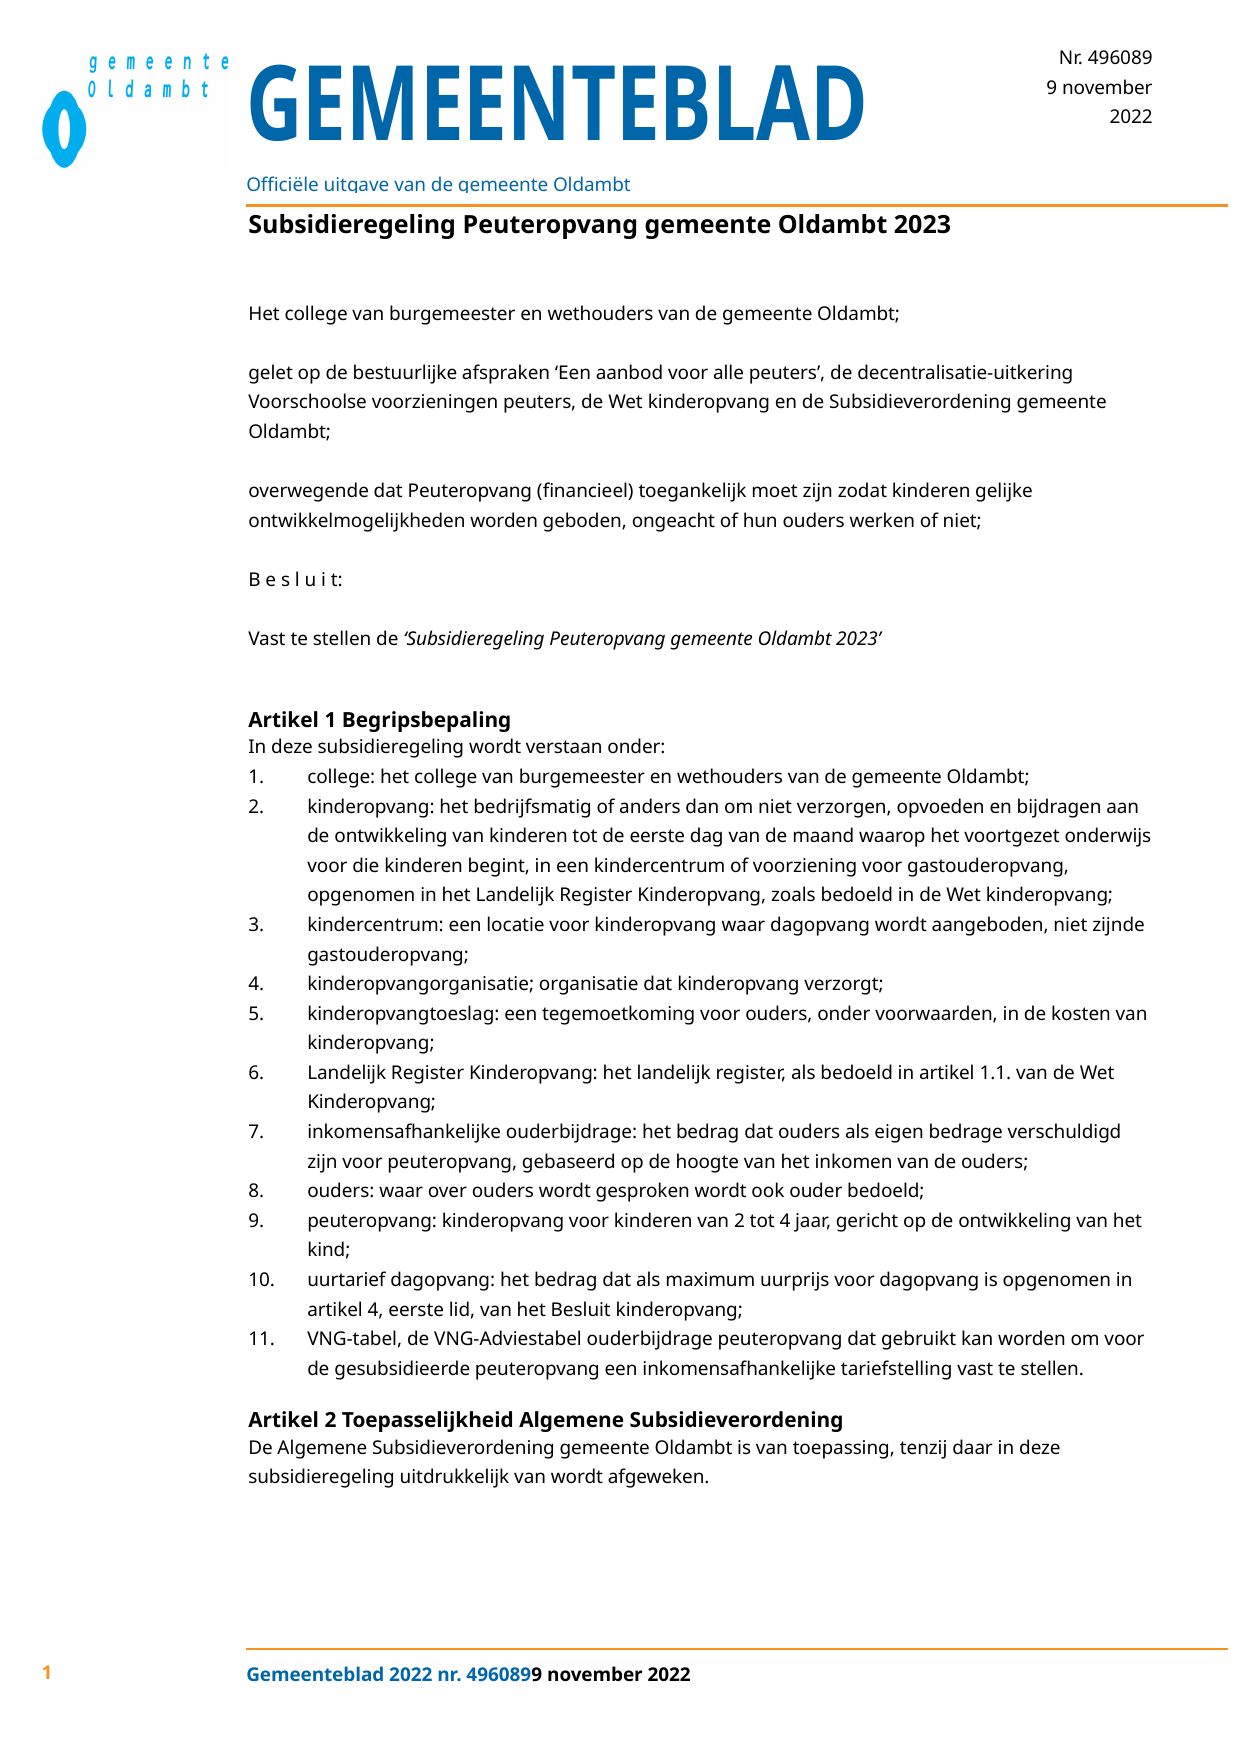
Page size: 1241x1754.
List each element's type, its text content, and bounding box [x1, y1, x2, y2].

list kindercentrum: een locatie voor kinderopvang waar dagopvang wordt aangeboden, niet zijnde gastouderopvang; [248, 911, 1152, 967]
list kinderopvangtoeslag: een tegemoetkoming voor ouders, onder voorwaarden, in de kosten van kinderopvang; [248, 1000, 1152, 1055]
list peuteropvang: kinderopvang voor kinderen van 2 tot 4 jaar, gericht op de ontwikkeling van het kind; [248, 1207, 1152, 1262]
text Vast te stellen de ‘Subsidieregeling Peuteropvang gemeente Oldambt 2023’ [248, 625, 1152, 651]
list kinderopvang: het bedrijfsmatig of anders dan om niet verzorgen, opvoeden en bijdragen aan de ontwikkeling van kinderen tot de eerste dag van de maand waarop het voortgezet onderwijs voor die kinderen begint, in een kindercentrum of voorziening voor gastouderopvang, opgenomen in het Landelijk Register Kinderopvang, zoals bedoeld in de Wet kinderopvang; [248, 793, 1152, 907]
text In deze subsidieregeling wordt verstaan onder: [248, 734, 1152, 759]
list college: het college van burgemeester en wethouders van de gemeente Oldambt; [248, 763, 1152, 789]
text Artikel 1 Begripsbepaling [248, 705, 1152, 734]
list kinderopvangorganisatie; organisatie dat kinderopvang verzorgt; [248, 970, 1152, 996]
text Artikel 2 Toepasselijkheid Algemene Subsidieverordening [248, 1405, 1152, 1434]
text Het college van burgemeester en wethouders van de gemeente Oldambt; [248, 300, 1152, 326]
list uurtarief dagopvang: het bedrag dat als maximum uurprijs voor dagopvang is opgenomen in artikel 4, eerste lid, van het Besluit kinderopvang; [248, 1266, 1152, 1322]
list Landelijk Register Kinderopvang: het landelijk register, als bedoeld in artikel 1.1. van de Wet Kinderopvang; [248, 1059, 1152, 1114]
text B e s l u i t: [248, 566, 1152, 592]
text De Algemene Subsidieverordening gemeente Oldambt is van toepassing, tenzij daar in deze subsidieregeling uitdrukkelijk van wordt afgeweken. [248, 1434, 1152, 1489]
list ouders: waar over ouders wordt gesproken wordt ook ouder bedoeld; [248, 1177, 1152, 1203]
text Subsidieregeling Peuteropvang gemeente Oldambt 2023 [248, 207, 1152, 241]
text overwegende dat Peuteropvang (financieel) toegankelijk moet zijn zodat kinderen gelijke ontwikkelmogelijkheden worden geboden, ongeacht of hun ouders werken of niet; [248, 477, 1152, 533]
picture [41, 47, 231, 172]
text gelet op de bestuurlijke afspraken ‘Een aanbod voor alle peuters’, de decentralisatie-uitkering Voorschoolse voorzieningen peuters, de Wet kinderopvang en de Subsidieverordening gemeente Oldambt; [248, 359, 1152, 444]
list inkomensafhankelijke ouderbijdrage: het bedrag dat ouders als eigen bedrage verschuldigd zijn voor peuteropvang, gebaseerd op de hoogte van het inkomen van de ouders; [248, 1118, 1152, 1174]
list VNG-tabel, de VNG-Adviestabel ouderbijdrage peuteropvang dat gebruikt kan worden om voor de gesubsidieerde peuteropvang een inkomensafhankelijke tariefstelling vast te stellen. [248, 1325, 1152, 1381]
